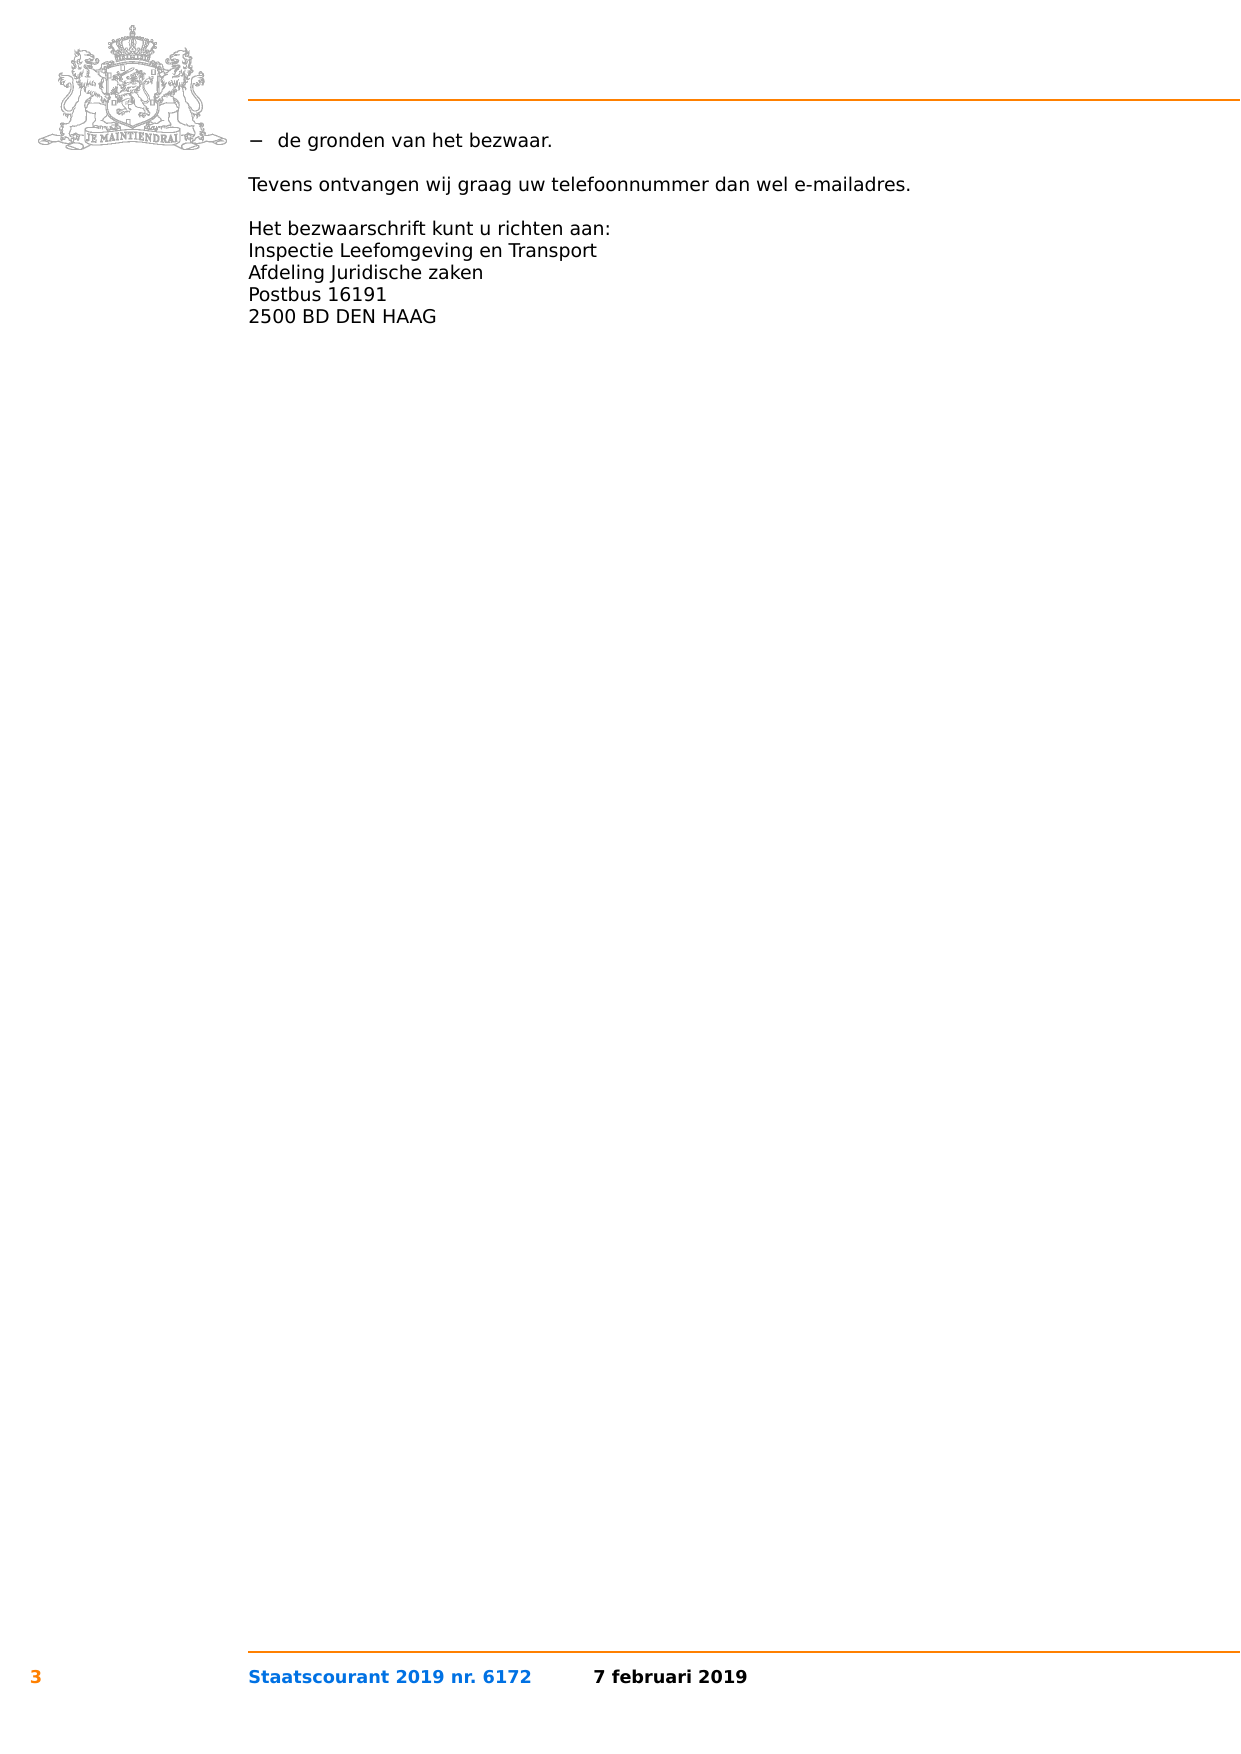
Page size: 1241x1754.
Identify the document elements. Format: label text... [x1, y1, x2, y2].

text Tevens ontvangen wij graag uw telefoonnummer dan wel e-mailadres. [248, 174, 1163, 196]
text Het bezwaarschrift kunt u richten aan: [248, 218, 1163, 239]
text − de gronden van het bezwaar. [248, 130, 1163, 152]
picture [38, 25, 227, 150]
text Inspectie Leefomgeving en Transport [248, 239, 1163, 262]
text 2500 BD DEN HAAG [248, 306, 1163, 327]
text Postbus 16191 [248, 283, 1163, 306]
text Afdeling Juridische zaken [248, 262, 1163, 283]
